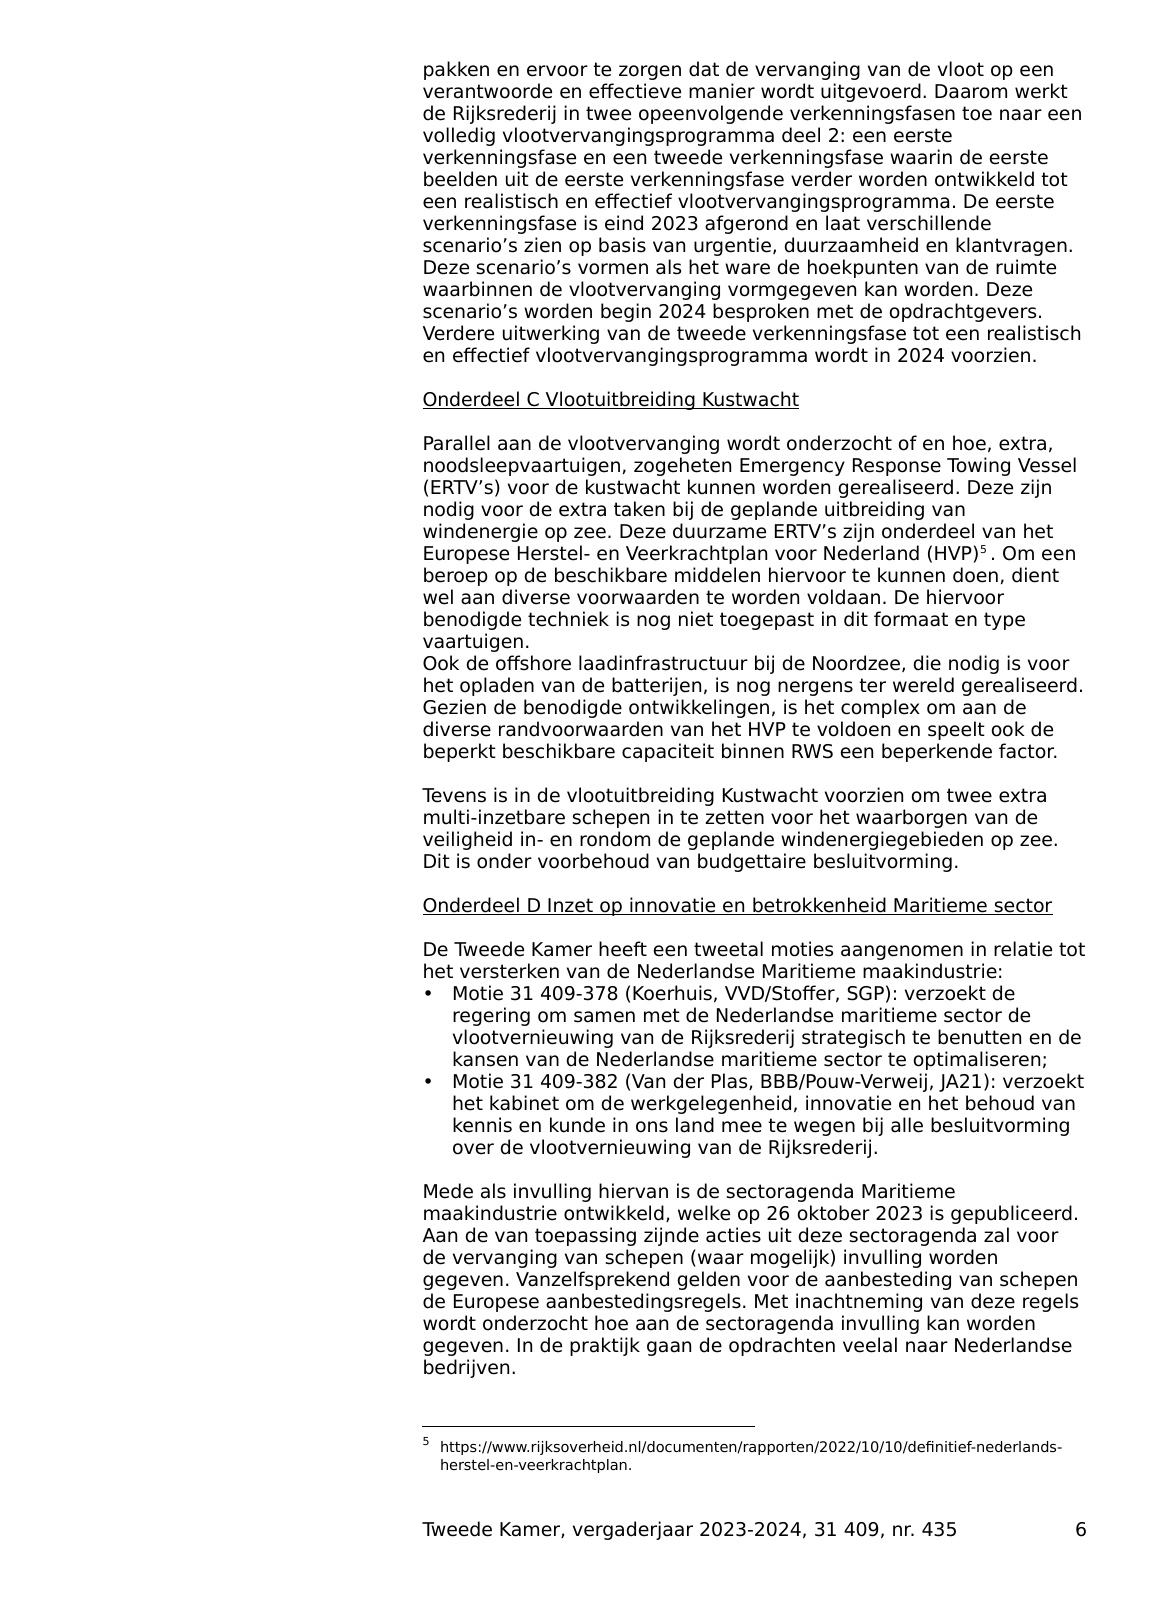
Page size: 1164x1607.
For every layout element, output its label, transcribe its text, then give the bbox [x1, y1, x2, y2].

text Tevens is in de vlootuitbreiding Kustwacht voorzien om twee extra multi-inzetbare schepen in te zetten voor het waarborgen van de veiligheid in- en rondom de geplande windenergiegebieden op zee. Dit is onder voorbehoud van budgettaire besluitvorming. [422, 785, 1087, 873]
text De Tweede Kamer heeft een tweetal moties aangenomen in relatie tot het versterken van de Nederlandse Maritieme maakindustrie: [422, 939, 1087, 983]
text Ook de offshore laadinfrastructuur bij de Noordzee, die nodig is voor het opladen van de batterijen, is nog nergens ter wereld gerealiseerd. Gezien de benodigde ontwikkelingen, is het complex om aan de diverse randvoorwaarden van het HVP te voldoen en speelt ook de beperkt beschikbare capaciteit binnen RWS een beperkende factor. [422, 653, 1087, 763]
text Parallel aan de vlootvervanging wordt onderzocht of en hoe, extra, noodsleepvaartuigen, zogeheten Emergency Response Towing Vessel (ERTV’s) voor de kustwacht kunnen worden gerealiseerd. Deze zijn nodig voor de extra taken bij de geplande uitbreiding van windenergie op zee. Deze duurzame ERTV’s zijn onderdeel van het Europese Herstel- en Veerkrachtplan voor Nederland (HVP). Om een beroep op de beschikbare middelen hiervoor te kunnen doen, dient wel aan diverse voorwaarden te worden voldaan. De hiervoor benodigde techniek is nog niet toegepast in dit formaat en type vaartuigen. [422, 433, 1087, 653]
text • Motie 31 409-382 (Van der Plas, BBB/Pouw-Verweij, JA21): verzoekt het kabinet om de werkgelegenheid, innovatie en het behoud van kennis en kunde in ons land mee te wegen bij alle besluitvorming over de vlootvernieuwing van de Rijksrederij. [422, 1071, 1087, 1159]
text pakken en ervoor te zorgen dat de vervanging van de vloot op een verantwoorde en effectieve manier wordt uitgevoerd. Daarom werkt de Rijksrederij in twee opeenvolgende verkenningsfasen toe naar een volledig vlootvervangingsprogramma deel 2: een eerste verkenningsfase en een tweede verkenningsfase waarin de eerste beelden uit de eerste verkenningsfase verder worden ontwikkeld tot een realistisch en effectief vlootvervangingsprogramma. De eerste verkenningsfase is eind 2023 afgerond en laat verschillende scenario’s zien op basis van urgentie, duurzaamheid en klantvragen. Deze scenario’s vormen als het ware de hoekpunten van de ruimte waarbinnen de vlootvervanging vormgegeven kan worden. Deze scenario’s worden begin 2024 besproken met de opdrachtgevers. Verdere uitwerking van de tweede verkenningsfase tot een realistisch en effectief vlootvervangingsprogramma wordt in 2024 voorzien. [422, 59, 1087, 367]
text • Motie 31 409-378 (Koerhuis, VVD/Stoffer, SGP): verzoekt de regering om samen met de Nederlandse maritieme sector de vlootvernieuwing van de Rijksrederij strategisch te benutten en de kansen van de Nederlandse maritieme sector te optimaliseren; [422, 983, 1087, 1071]
subtitle Onderdeel D Inzet op innovatie en betrokkenheid Maritieme sector [422, 895, 1087, 917]
subtitle Onderdeel C Vlootuitbreiding Kustwacht [422, 389, 1087, 411]
text Mede als invulling hiervan is de sectoragenda Maritieme maakindustrie ontwikkeld, welke op 26 oktober 2023 is gepubliceerd. Aan de van toepassing zijnde acties uit deze sectoragenda zal voor de vervanging van schepen (waar mogelijk) invulling worden gegeven. Vanzelfsprekend gelden voor de aanbesteding van schepen de Europese aanbestedingsregels. Met inachtneming van deze regels wordt onderzocht hoe aan de sectoragenda invulling kan worden gegeven. In de praktijk gaan de opdrachten veelal naar Nederlandse bedrijven. [422, 1181, 1087, 1379]
text https://www.rijksoverheid.nl/documenten/rapporten/2022/10/10/definitief-nederlands-herstel-en-veerkrachtplan. [422, 1435, 1087, 1474]
